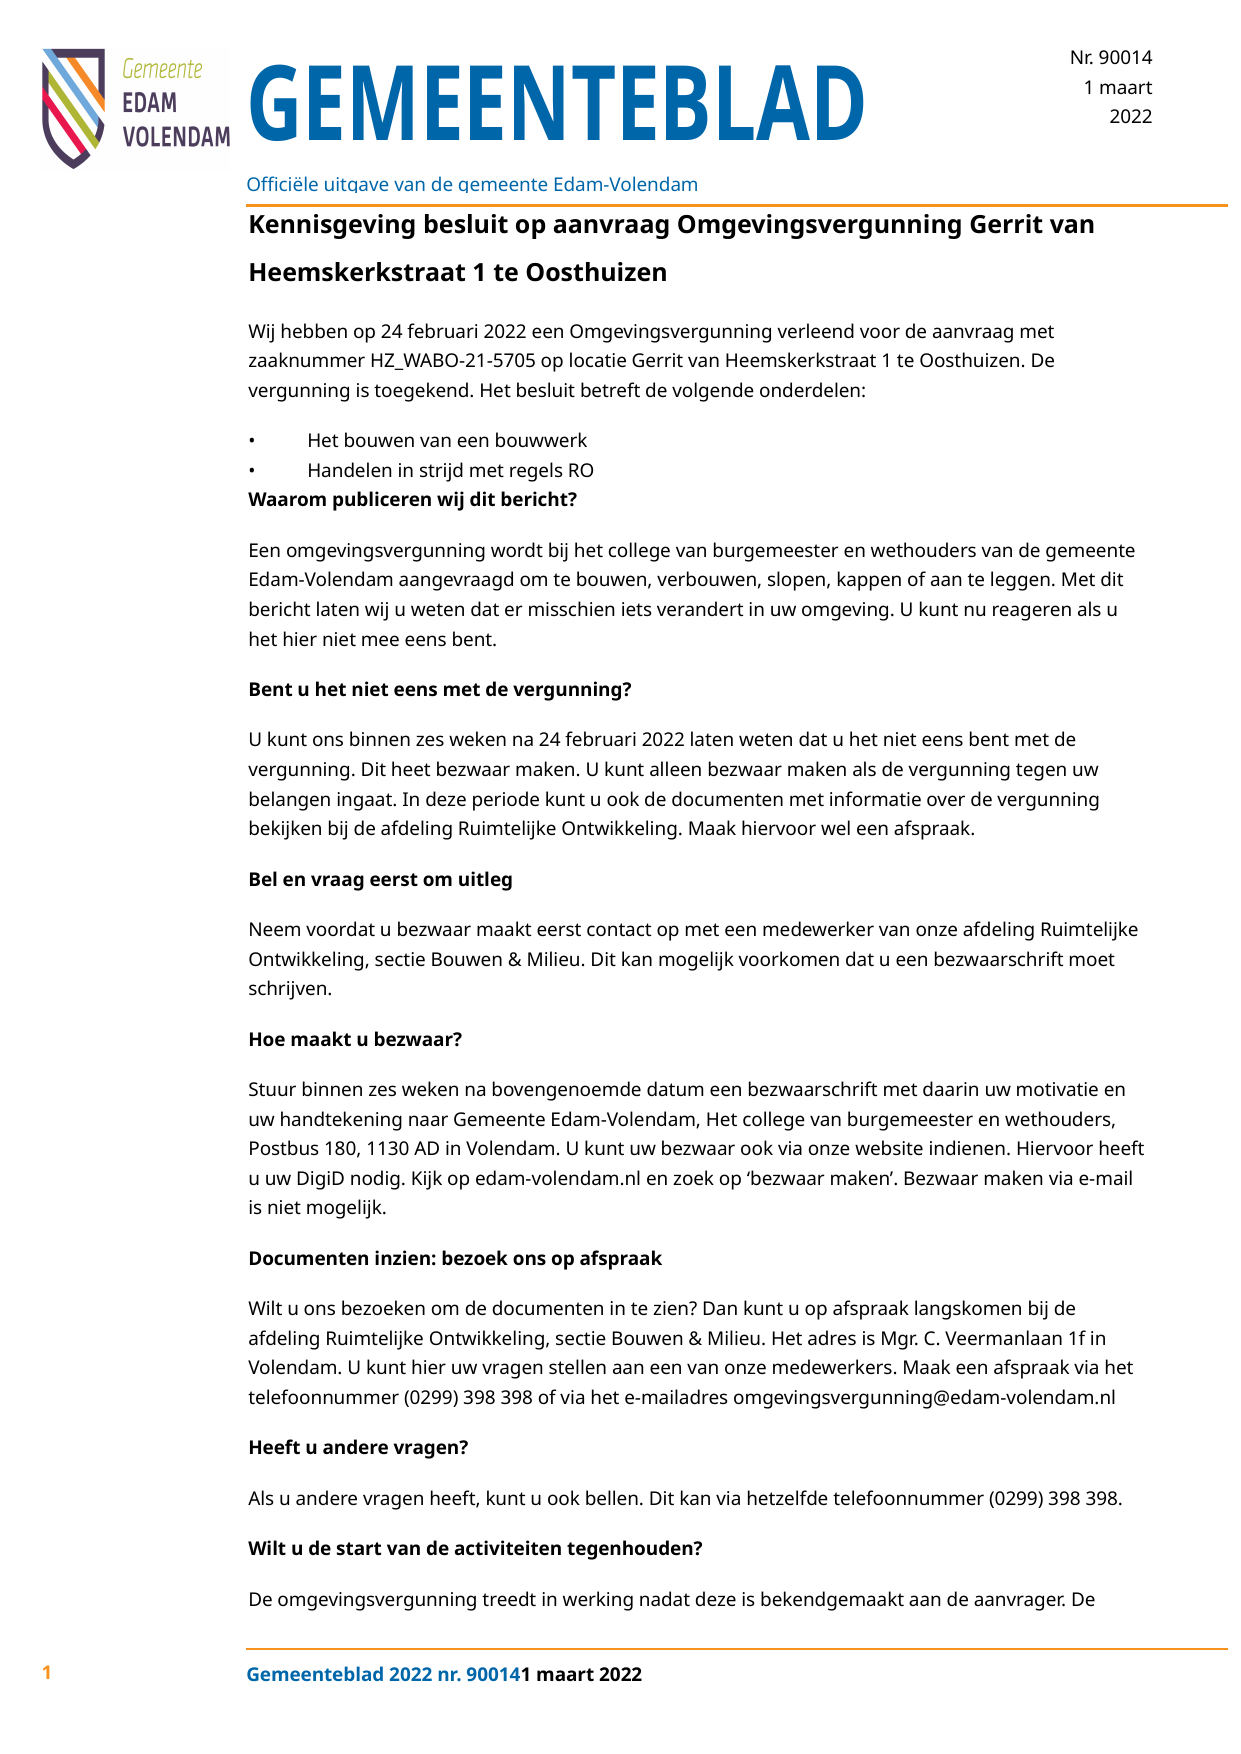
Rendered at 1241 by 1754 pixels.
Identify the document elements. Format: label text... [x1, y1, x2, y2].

text Bel en vraag eerst om uitleg [248, 866, 1152, 892]
text Hoe maakt u bezwaar? [248, 1026, 1152, 1052]
text Kennisgeving besluit op aanvraag Omgevingsvergunning Gerrit van Heemskerkstraat 1 te Oosthuizen [248, 207, 1152, 288]
text Heeft u andere vragen? [248, 1434, 1152, 1460]
text U kunt ons binnen zes weken na 24 februari 2022 laten weten dat u het niet eens bent met de vergunning. Dit heet bezwaar maken. U kunt alleen bezwaar maken als de vergunning tegen uw belangen ingaat. In deze periode kunt u ook de documenten met informatie over de vergunning bekijken bij de afdeling Ruimtelijke Ontwikkeling. Maak hiervoor wel een afspraak. [248, 727, 1152, 841]
text De omgevingsvergunning treedt in werking nadat deze is bekendgemaakt aan de aanvrager. De [248, 1586, 1152, 1612]
text Neem voordat u bezwaar maakt eerst contact op met een medewerker van onze afdeling Ruimtelijke Ontwikkeling, sectie Bouwen & Milieu. Dit kan mogelijk voorkomen dat u een bezwaarschrift moet schrijven. [248, 916, 1152, 1001]
text Een omgevingsvergunning wordt bij het college van burgemeester en wethouders van de gemeente Edam-Volendam aangevraagd om te bouwen, verbouwen, slopen, kappen of aan te leggen. Met dit bericht laten wij u weten dat er misschien iets verandert in uw omgeving. U kunt nu reageren als u het hier niet mee eens bent. [248, 537, 1152, 652]
picture [41, 47, 231, 172]
text Wij hebben op 24 februari 2022 een Omgevingsvergunning verleend voor de aanvraag met zaaknummer HZ_WABO-21-5705 op locatie Gerrit van Heemskerkstraat 1 te Oosthuizen. De vergunning is toegekend. Het besluit betreft de volgende onderdelen: [248, 318, 1152, 403]
list Handelen in strijd met regels RO [248, 457, 1152, 483]
text Als u andere vragen heeft, kunt u ook bellen. Dit kan via hetzelfde telefoonnummer (0299) 398 398. [248, 1485, 1152, 1511]
text Waarom publiceren wij dit bericht? [248, 487, 1152, 512]
text Wilt u de start van de activiteiten tegenhouden? [248, 1535, 1152, 1561]
list Het bouwen van een bouwwerk [248, 427, 1152, 453]
text Wilt u ons bezoeken om de documenten in te zien? Dan kunt u op afspraak langskomen bij de afdeling Ruimtelijke Ontwikkeling, sectie Bouwen & Milieu. Het adres is Mgr. C. Veermanlaan 1f in Volendam. U kunt hier uw vragen stellen aan een van onze medewerkers. Maak een afspraak via het telefoonnummer (0299) 398 398 of via het e-mailadres omgevingsvergunning@edam-volendam.nl [248, 1295, 1152, 1410]
text Stuur binnen zes weken na bovengenoemde datum een bezwaarschrift met daarin uw motivatie en uw handtekening naar Gemeente Edam-Volendam, Het college van burgemeester en wethouders, Postbus 180, 1130 AD in Volendam. U kunt uw bezwaar ook via onze website indienen. Hiervoor heeft u uw DigiD nodig. Kijk op edam-volendam.nl en zoek op ‘bezwaar maken’. Bezwaar maken via e-mail is niet mogelijk. [248, 1076, 1152, 1220]
text Documenten inzien: bezoek ons op afspraak [248, 1245, 1152, 1271]
text Bent u het niet eens met de vergunning? [248, 676, 1152, 702]
